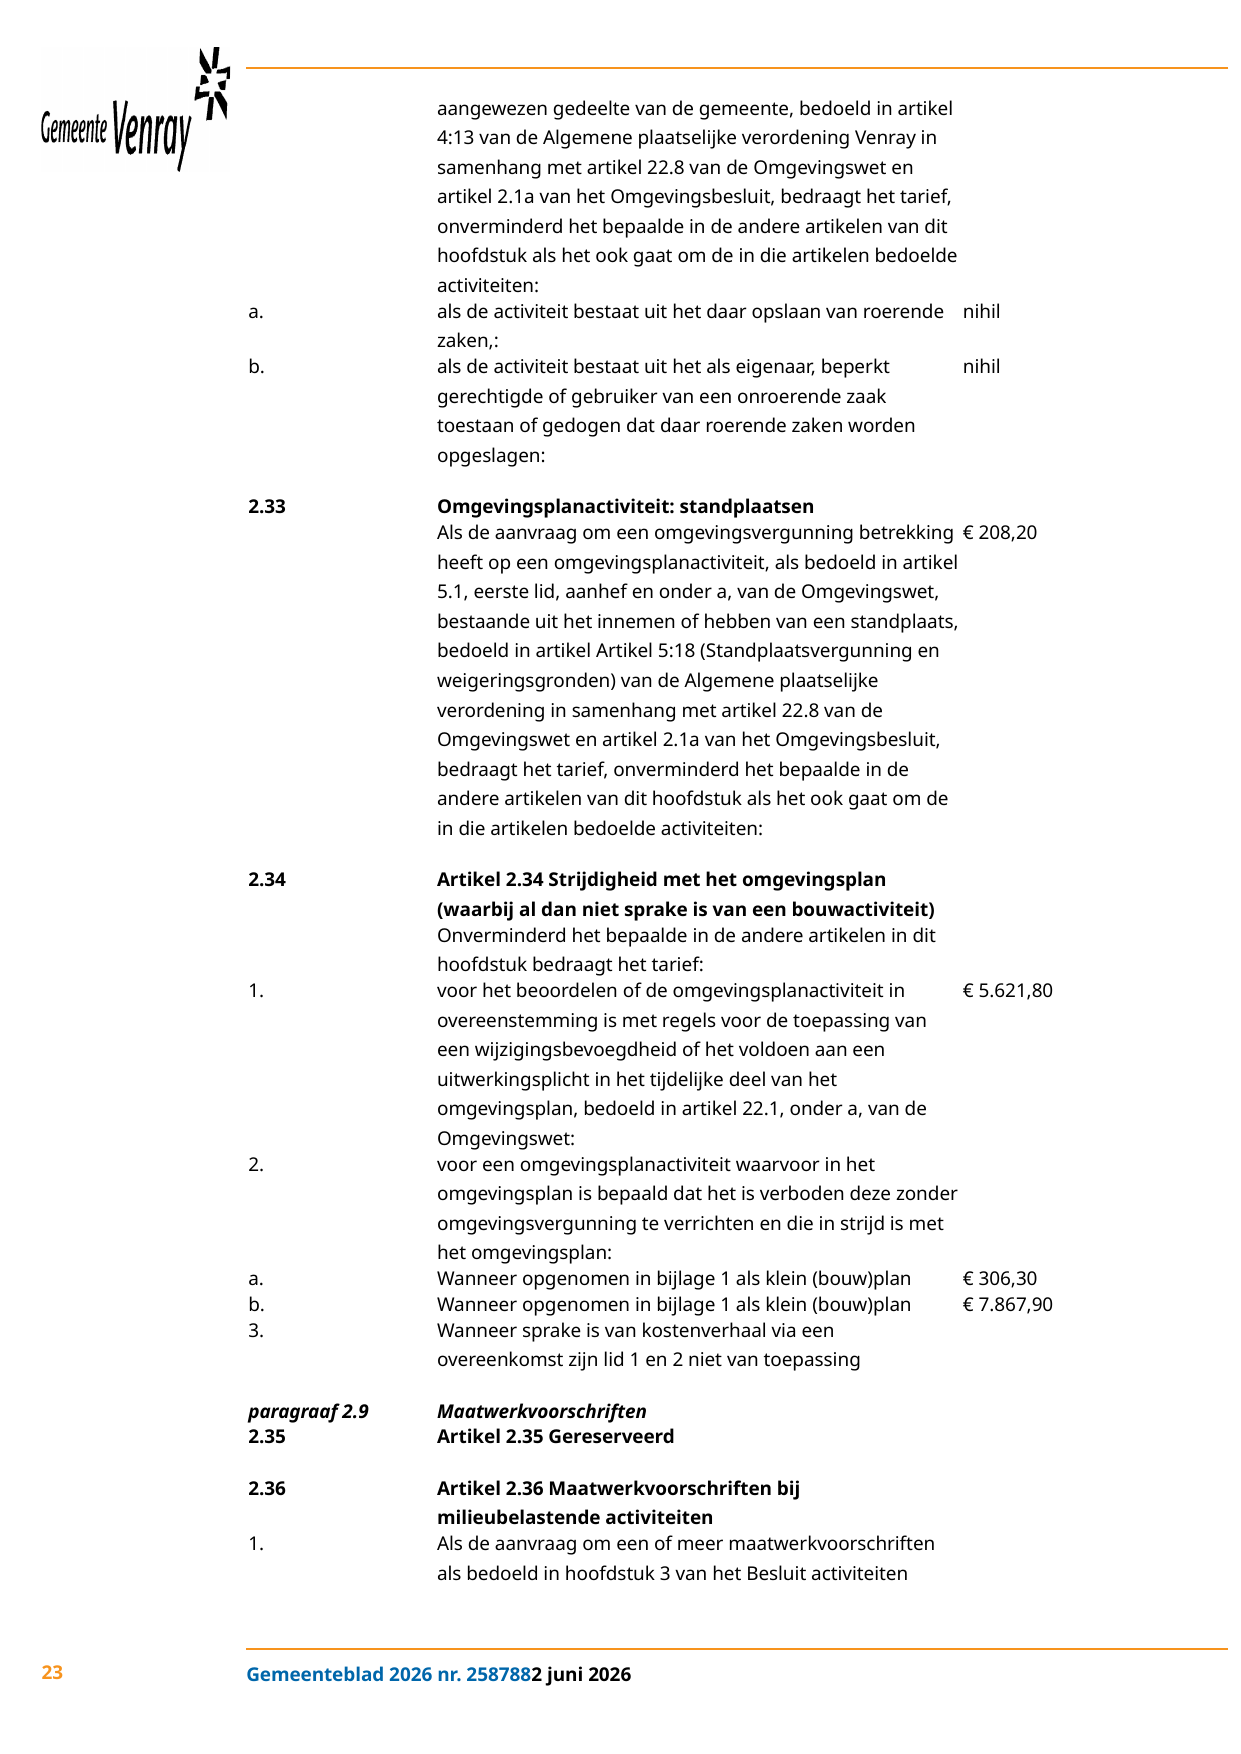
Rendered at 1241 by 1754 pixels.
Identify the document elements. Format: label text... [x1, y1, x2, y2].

table_cell als de activiteit bestaat uit het als eigenaar, beperkt gerechtigde of gebruiker van een onroerende zaak toestaan of gedogen dat daar roerende zaken worden opgeslagen: [437, 353, 963, 468]
table_cell 1. [248, 977, 437, 1151]
table_cell nihil [963, 298, 1152, 353]
table_cell 3. [248, 1317, 437, 1372]
table_cell paragraaf 2.9 [248, 1398, 437, 1423]
table_cell [248, 1372, 437, 1398]
table_cell Als de aanvraag om een of meer maatwerkvoorschriften als bedoeld in hoofdstuk 3 van het Besluit activiteiten [437, 1530, 963, 1586]
table_cell € 306,30 [963, 1265, 1152, 1291]
picture [41, 47, 231, 172]
table_cell 2.35 [248, 1424, 437, 1449]
table_cell [963, 1449, 1152, 1475]
table_cell [963, 867, 1152, 922]
table_cell Artikel 2.34 Strijdigheid met het omgevingsplan (waarbij al dan niet sprake is van een bouwactiviteit) [437, 867, 963, 922]
table_cell [248, 922, 437, 977]
table_cell nihil [963, 353, 1152, 468]
table_cell a. [248, 298, 437, 353]
table_cell [248, 841, 437, 867]
table_cell Wanneer opgenomen in bijlage 1 als klein (bouw)plan [437, 1291, 963, 1317]
table_cell Onverminderd het bepaalde in de andere artikelen in dit hoofdstuk bedraagt het tarief: [437, 922, 963, 977]
table_cell [963, 1424, 1152, 1449]
table_cell aangewezen gedeelte van de gemeente, bedoeld in artikel 4:13 van de Algemene plaatselijke verordening Venray in samenhang met artikel 22.8 van de Omgevingswet en artikel 2.1a van het Omgevingsbesluit, bedraagt het tarief, onverminderd het bepaalde in de andere artikelen van dit hoofdstuk als het ook gaat om de in die artikelen bedoelde activiteiten: [437, 95, 963, 298]
table_cell Artikel 2.35 Gereserveerd [437, 1424, 963, 1449]
table_cell [248, 468, 437, 493]
table_cell 1. [248, 1530, 437, 1586]
table_cell [963, 95, 1152, 298]
table_cell € 7.867,90 [963, 1291, 1152, 1317]
table_cell [963, 1151, 1152, 1265]
table_cell [248, 1449, 437, 1475]
table_cell Omgevingsplanactiviteit: standplaatsen [437, 494, 963, 519]
table_cell [963, 494, 1152, 519]
table_cell Maatwerkvoorschriften [437, 1398, 963, 1423]
table_cell [963, 1317, 1152, 1372]
table_cell a. [248, 1265, 437, 1291]
table_cell [437, 1372, 963, 1398]
table_cell [437, 1449, 963, 1475]
table_cell € 5.621,80 [963, 977, 1152, 1151]
table_cell 2.33 [248, 494, 437, 519]
table_cell Wanneer opgenomen in bijlage 1 als klein (bouw)plan [437, 1265, 963, 1291]
table_cell [963, 841, 1152, 867]
table_cell [963, 1530, 1152, 1586]
table_cell [963, 468, 1152, 493]
table_cell Wanneer sprake is van kostenverhaal via een overeenkomst zijn lid 1 en 2 niet van toepassing [437, 1317, 963, 1372]
table_cell 2.34 [248, 867, 437, 922]
table_cell b. [248, 1291, 437, 1317]
table_cell [963, 1475, 1152, 1530]
table_cell voor een omgevingsplanactiviteit waarvoor in het omgevingsplan is bepaald dat het is verboden deze zonder omgevingsvergunning te verrichten en die in strijd is met het omgevingsplan: [437, 1151, 963, 1265]
table_cell [963, 1372, 1152, 1398]
table_cell voor het beoordelen of de omgevingsplanactiviteit in overeenstemming is met regels voor de toepassing van een wijzigingsbevoegdheid of het voldoen aan een uitwerkingsplicht in het tijdelijke deel van het omgevingsplan, bedoeld in artikel 22.1, onder a, van de Omgevingswet: [437, 977, 963, 1151]
table_cell [963, 922, 1152, 977]
table_cell Artikel 2.36 Maatwerkvoorschriften bij milieubelastende activiteiten [437, 1475, 963, 1530]
table_cell [437, 468, 963, 493]
table_cell 2.36 [248, 1475, 437, 1530]
table_cell [963, 1398, 1152, 1423]
table_cell 2. [248, 1151, 437, 1265]
table_cell [248, 519, 437, 841]
table_cell [248, 95, 437, 298]
table_cell Als de aanvraag om een omgevingsvergunning betrekking heeft op een omgevingsplanactiviteit, als bedoeld in artikel 5.1, eerste lid, aanhef en onder a, van de Omgevingswet, bestaande uit het innemen of hebben van een standplaats, bedoeld in artikel Artikel 5:18 (Standplaatsvergunning en weigeringsgronden) van de Algemene plaatselijke verordening in samenhang met artikel 22.8 van de Omgevingswet en artikel 2.1a van het Omgevingsbesluit, bedraagt het tarief, onverminderd het bepaalde in de andere artikelen van dit hoofdstuk als het ook gaat om de in die artikelen bedoelde activiteiten: [437, 519, 963, 841]
table_cell b. [248, 353, 437, 468]
table_cell als de activiteit bestaat uit het daar opslaan van roerende zaken,: [437, 298, 963, 353]
table_cell [437, 841, 963, 867]
table_cell € 208,20 [963, 519, 1152, 841]
